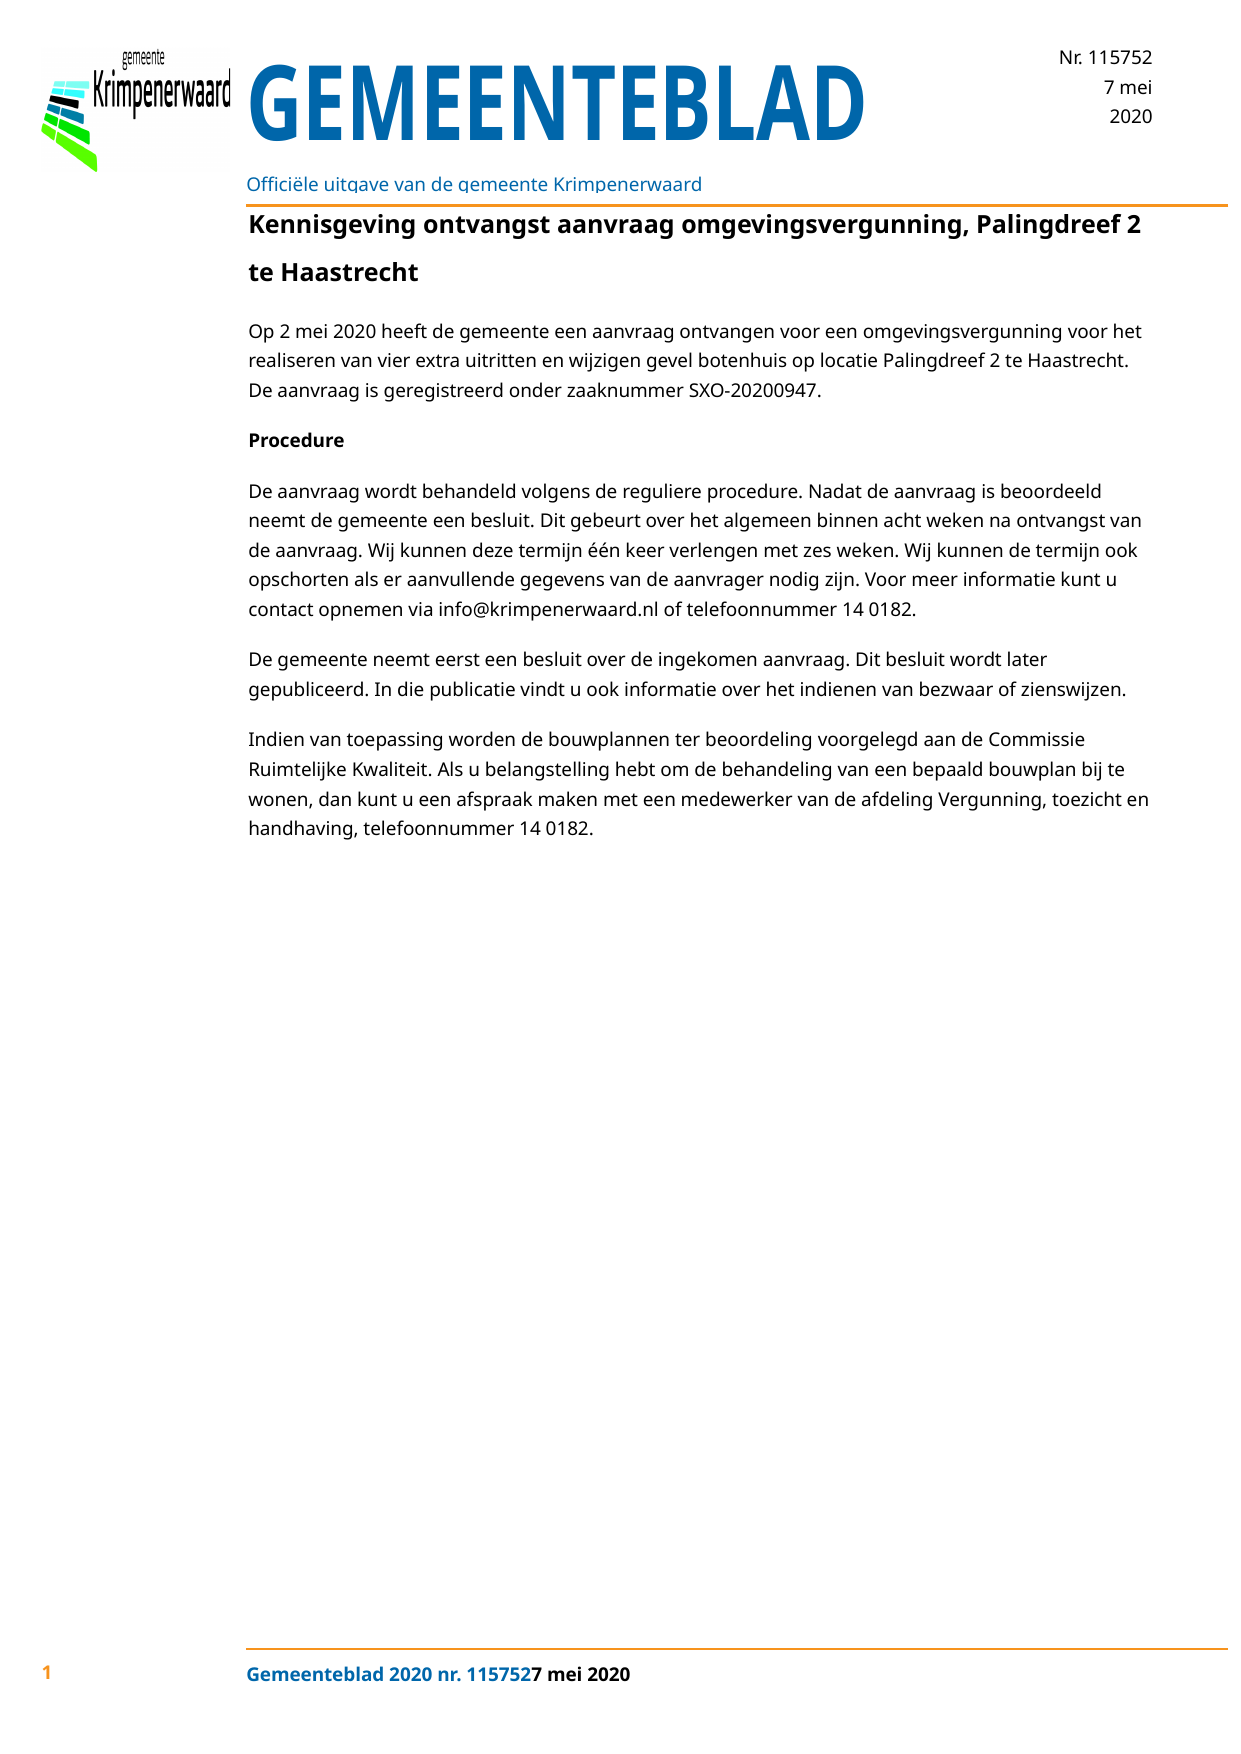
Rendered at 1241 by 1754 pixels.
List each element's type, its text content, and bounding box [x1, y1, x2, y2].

picture [41, 47, 231, 172]
text Procedure [248, 427, 1152, 453]
text Op 2 mei 2020 heeft de gemeente een aanvraag ontvangen voor een omgevingsvergunning voor het realiseren van vier extra uitritten en wijzigen gevel botenhuis op locatie Palingdreef 2 te Haastrecht. De aanvraag is geregistreerd onder zaaknummer SXO-20200947. [248, 318, 1152, 403]
text Indien van toepassing worden de bouwplannen ter beoordeling voorgelegd aan de Commissie Ruimtelijke Kwaliteit. Als u belangstelling hebt om de behandeling van een bepaald bouwplan bij te wonen, dan kunt u een afspraak maken met een medewerker van de afdeling Vergunning, toezicht en handhaving, telefoonnummer 14 0182. [248, 727, 1152, 841]
text Kennisgeving ontvangst aanvraag omgevingsvergunning, Palingdreef 2 te Haastrecht [248, 207, 1152, 288]
text De gemeente neemt eerst een besluit over de ingekomen aanvraag. Dit besluit wordt later gepubliceerd. In die publicatie vindt u ook informatie over het indienen van bezwaar of zienswijzen. [248, 647, 1152, 702]
text De aanvraag wordt behandeld volgens de reguliere procedure. Nadat de aanvraag is beoordeeld neemt de gemeente een besluit. Dit gebeurt over het algemeen binnen acht weken na ontvangst van de aanvraag. Wij kunnen deze termijn één keer verlengen met zes weken. Wij kunnen de termijn ook opschorten als er aanvullende gegevens van de aanvrager nodig zijn. Voor meer informatie kunt u contact opnemen via info@krimpenerwaard.nl of telefoonnummer 14 0182. [248, 478, 1152, 622]
